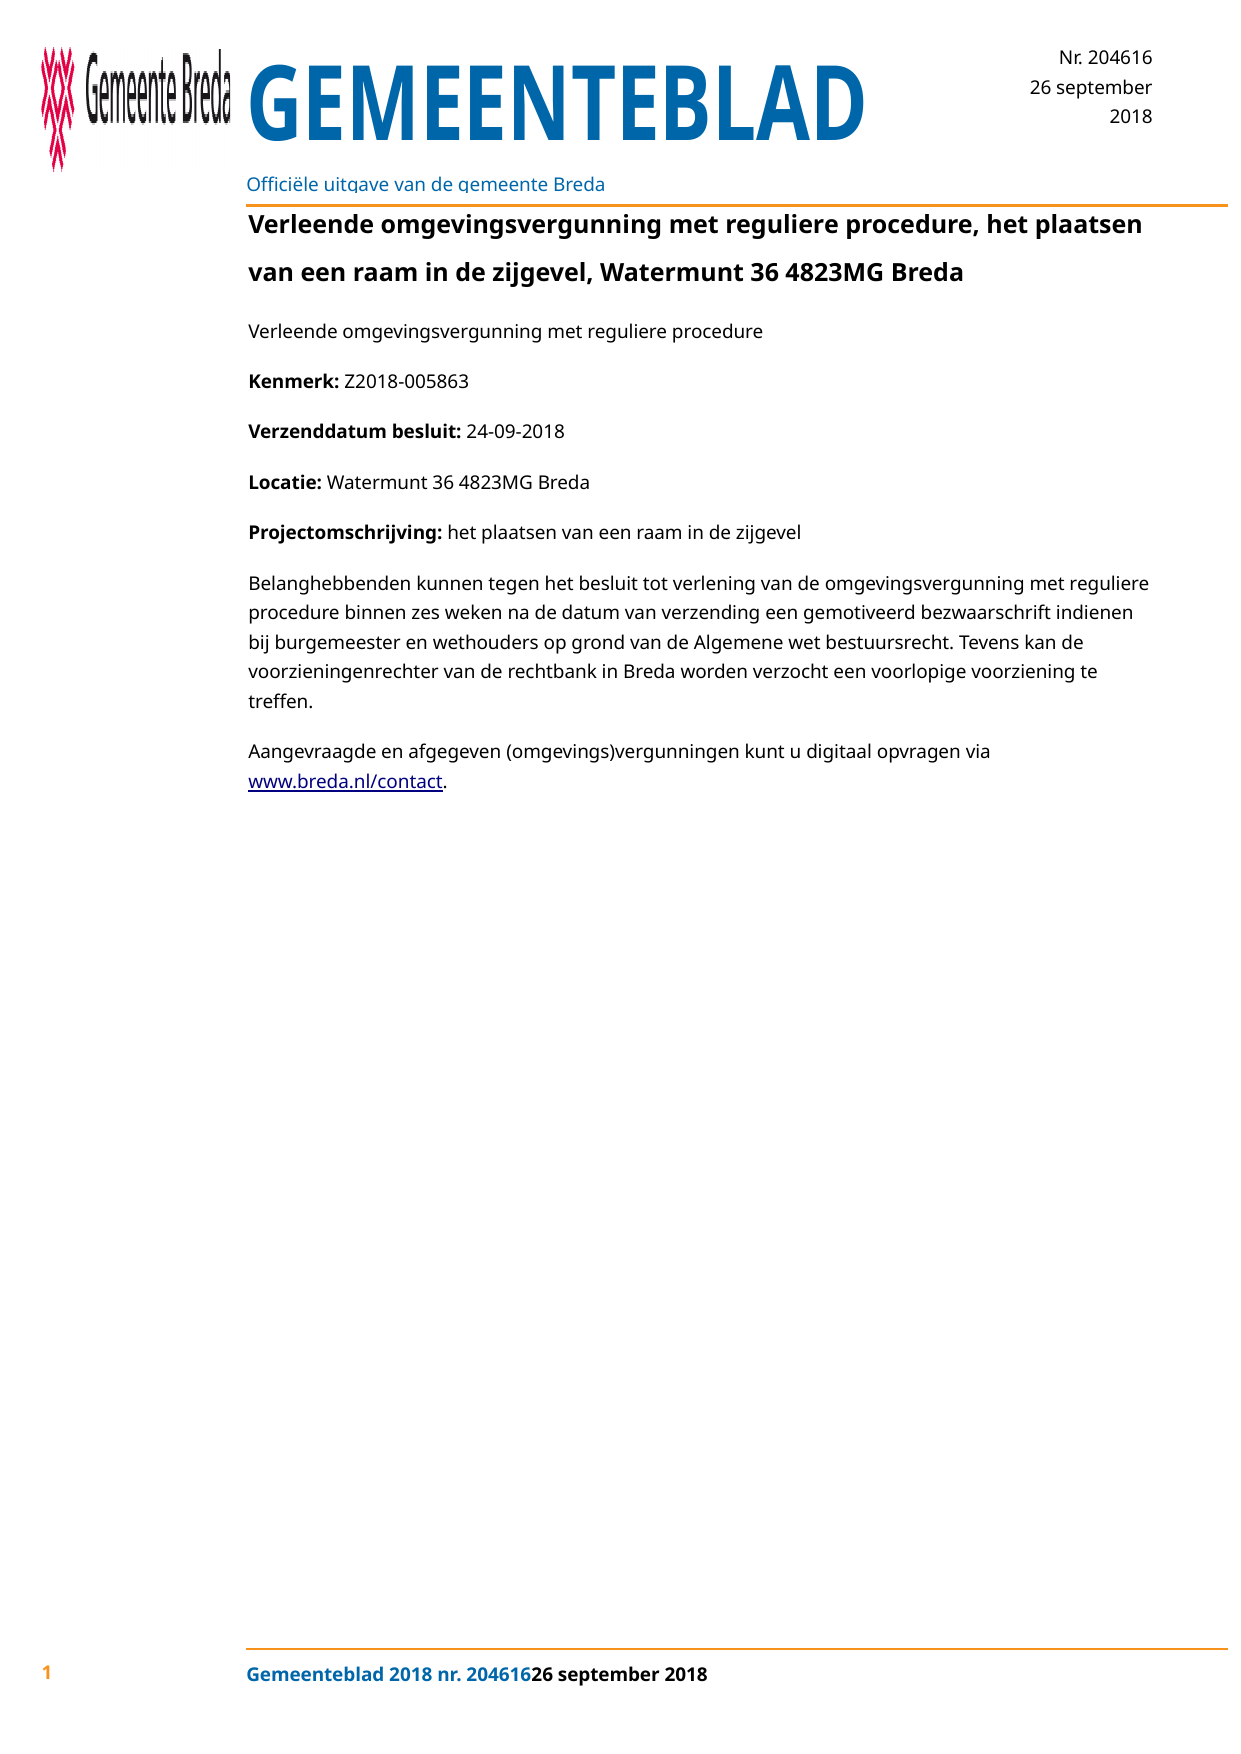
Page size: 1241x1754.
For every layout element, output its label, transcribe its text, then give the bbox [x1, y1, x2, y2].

text Aangevraagde en afgegeven (omgevings)vergunningen kunt u digitaal opvragen via www.breda.nl/contact. [248, 739, 1152, 794]
text Verleende omgevingsvergunning met reguliere procedure [248, 318, 1152, 344]
text Belanghebbenden kunnen tegen het besluit tot verlening van de omgevingsvergunning met reguliere procedure binnen zes weken na de datum van verzending een gemotiveerd bezwaarschrift indienen bij burgemeester en wethouders op grond van de Algemene wet bestuursrecht. Tevens kan de voorzieningenrechter van de rechtbank in Breda worden verzocht een voorlopige voorziening te treffen. [248, 570, 1152, 714]
text Projectomschrijving: het plaatsen van een raam in de zijgevel [248, 519, 1152, 545]
picture [41, 47, 231, 172]
text Verzenddatum besluit: 24-09-2018 [248, 419, 1152, 444]
text Locatie: Watermunt 36 4823MG Breda [248, 469, 1152, 495]
text Kenmerk: Z2018-005863 [248, 368, 1152, 394]
text Verleende omgevingsvergunning met reguliere procedure, het plaatsen van een raam in de zijgevel, Watermunt 36 4823MG Breda [248, 207, 1152, 288]
